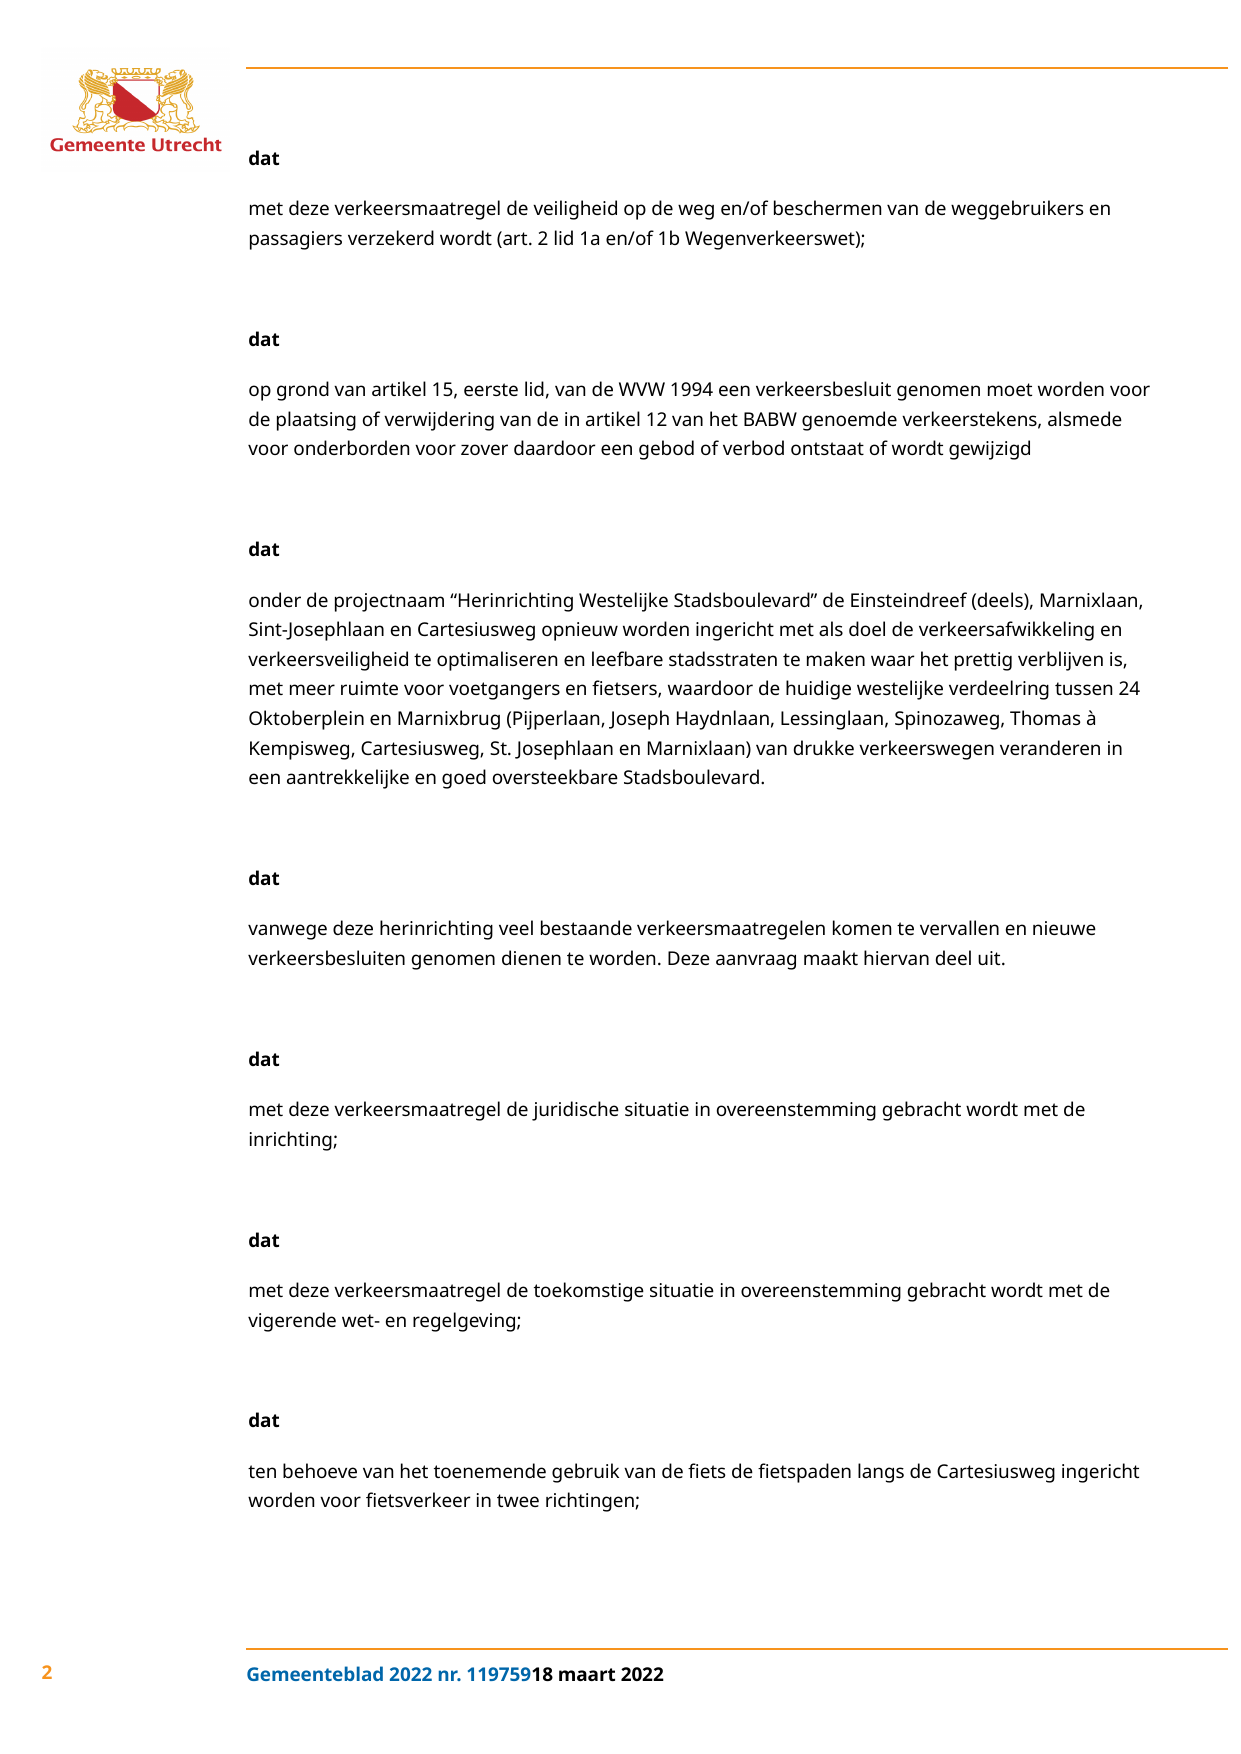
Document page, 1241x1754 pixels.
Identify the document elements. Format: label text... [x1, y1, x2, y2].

text dat [248, 326, 1152, 352]
text dat [248, 1046, 1152, 1072]
text met deze verkeersmaatregel de veiligheid op de weg en/of beschermen van de weggebruikers en passagiers verzekerd wordt (art. 2 lid 1a en/of 1b Wegenverkeerswet); [248, 196, 1152, 251]
text ten behoeve van het toenemende gebruik van de fiets de fietspaden langs de Cartesiusweg ingericht worden voor fietsverkeer in twee richtingen; [248, 1458, 1152, 1513]
text onder de projectnaam “Herinrichting Westelijke Stadsboulevard” de Einsteindreef (deels), Marnixlaan, Sint-Josephlaan en Cartesiusweg opnieuw worden ingericht met als doel de verkeersafwikkeling en verkeersveiligheid te optimaliseren en leefbare stadsstraten te maken waar het prettig verblijven is, met meer ruimte voor voetgangers en fietsers, waardoor de huidige westelijke verdeelring tussen 24 Oktoberplein en Marnixbrug (Pijperlaan, Joseph Haydnlaan, Lessinglaan, Spinozaweg, Thomas à Kempisweg, Cartesiusweg, St. Josephlaan en Marnixlaan) van drukke verkeerswegen veranderen in een aantrekkelijke en goed oversteekbare Stadsboulevard. [248, 587, 1152, 790]
text dat [248, 865, 1152, 891]
text dat [248, 536, 1152, 562]
picture [41, 47, 231, 172]
text dat [248, 145, 1152, 171]
text met deze verkeersmaatregel de juridische situatie in overeenstemming gebracht wordt met de inrichting; [248, 1096, 1152, 1152]
text vanwege deze herinrichting veel bestaande verkeersmaatregelen komen te vervallen en nieuwe verkeersbesluiten genomen dienen te worden. Deze aanvraag maakt hiervan deel uit. [248, 916, 1152, 971]
text dat [248, 1227, 1152, 1253]
text met deze verkeersmaatregel de toekomstige situatie in overeenstemming gebracht wordt met de vigerende wet- en regelgeving; [248, 1277, 1152, 1333]
text op grond van artikel 15, eerste lid, van de WVW 1994 een verkeersbesluit genomen moet worden voor de plaatsing of verwijdering van de in artikel 12 van het BABW genoemde verkeerstekens, alsmede voor onderborden voor zover daardoor een gebod of verbod ontstaat of wordt gewijzigd [248, 376, 1152, 461]
text dat [248, 1408, 1152, 1433]
